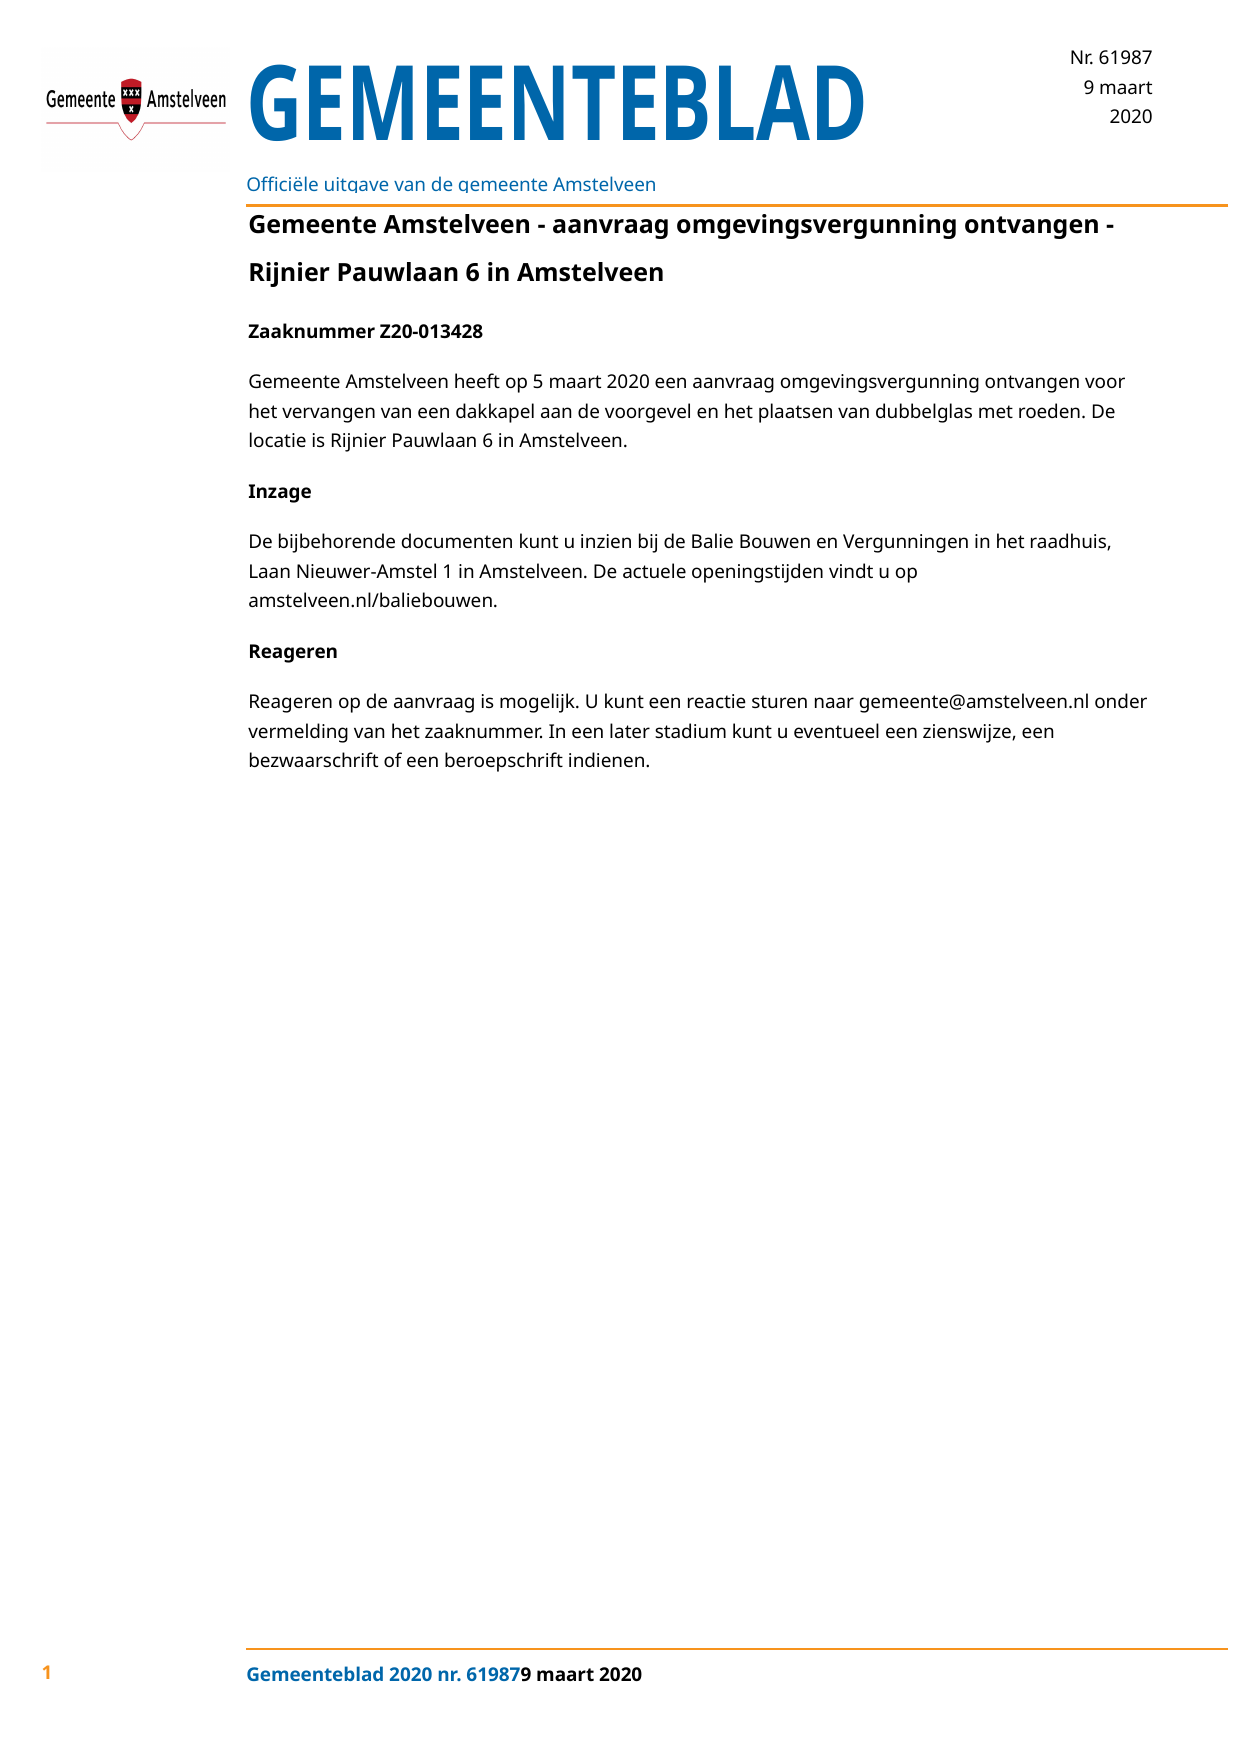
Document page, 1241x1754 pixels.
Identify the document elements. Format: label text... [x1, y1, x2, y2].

text Gemeente Amstelveen - aanvraag omgevingsvergunning ontvangen - Rijnier Pauwlaan 6 in Amstelveen [248, 207, 1152, 288]
text Zaaknummer Z20-013428 [248, 318, 1152, 344]
text Inzage [248, 478, 1152, 504]
text De bijbehorende documenten kunt u inzien bij de Balie Bouwen en Vergunningen in het raadhuis, Laan Nieuwer-Amstel 1 in Amstelveen. De actuele openingstijden vindt u op amstelveen.nl/baliebouwen. [248, 528, 1152, 613]
text Reageren [248, 638, 1152, 664]
text Reageren op de aanvraag is mogelijk. U kunt een reactie sturen naar gemeente@amstelveen.nl onder vermelding van het zaaknummer. In een later stadium kunt u eventueel een zienswijze, een bezwaarschrift of een beroepschrift indienen. [248, 688, 1152, 773]
picture [41, 47, 231, 172]
text Gemeente Amstelveen heeft op 5 maart 2020 een aanvraag omgevingsvergunning ontvangen voor het vervangen van een dakkapel aan de voorgevel en het plaatsen van dubbelglas met roeden. De locatie is Rijnier Pauwlaan 6 in Amstelveen. [248, 368, 1152, 453]
